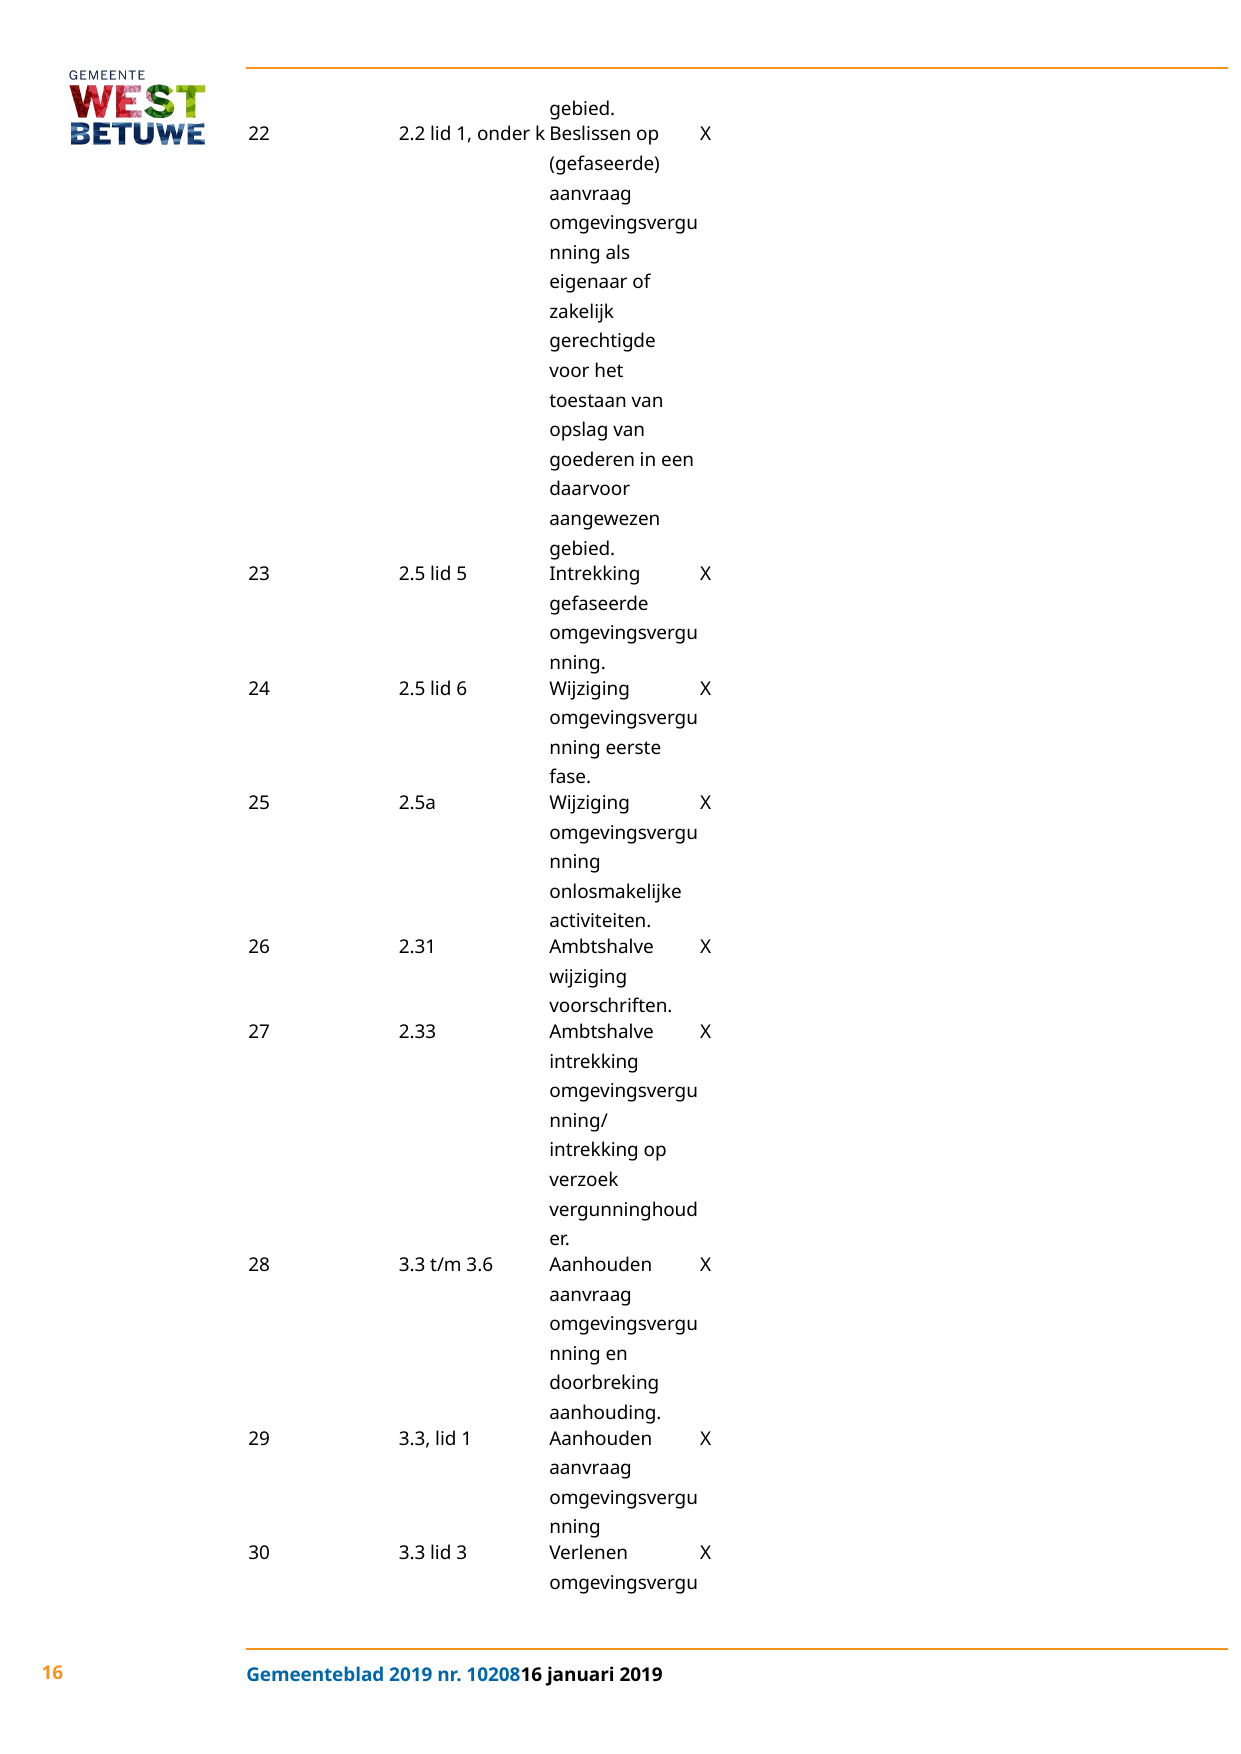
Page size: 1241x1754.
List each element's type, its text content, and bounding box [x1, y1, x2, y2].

table_cell [248, 95, 398, 121]
table_cell X [700, 675, 850, 789]
table_cell [850, 1018, 1001, 1251]
table_cell [850, 1539, 1001, 1594]
table_cell [850, 934, 1001, 1018]
table_cell Aanhouden aanvraag omgevingsvergunning [549, 1425, 700, 1539]
table_cell [1001, 560, 1152, 675]
table_cell 30 [248, 1539, 398, 1594]
table_cell [1001, 121, 1152, 560]
table_cell 23 [248, 560, 398, 675]
table_cell 2.31 [399, 934, 549, 1018]
table_cell 2.5 lid 5 [399, 560, 549, 675]
table_cell [850, 121, 1001, 560]
table_cell X [700, 1018, 850, 1251]
table_cell [850, 560, 1001, 675]
table_cell 3.3 lid 3 [399, 1539, 549, 1594]
table_cell [399, 95, 549, 121]
table_cell 27 [248, 1018, 398, 1251]
table_cell Ambtshalve wijziging voorschriften. [549, 934, 700, 1018]
table_cell 2.33 [399, 1018, 549, 1251]
table_cell [1001, 1539, 1152, 1594]
table_cell Beslissen op (gefaseerde) aanvraag omgevingsvergunning als eigenaar of zakelijk gerechtigde voor het toestaan van opslag van goederen in een daarvoor aangewezen gebied. [549, 121, 700, 560]
table_cell X [700, 1251, 850, 1425]
table_cell X [700, 560, 850, 675]
table_cell 3.3, lid 1 [399, 1425, 549, 1539]
table_cell Verlenen omgevingsvergu [549, 1539, 700, 1594]
table_cell gebied. [549, 95, 700, 121]
table_cell 29 [248, 1425, 398, 1539]
table_cell [1001, 789, 1152, 933]
table_cell Intrekking gefaseerde omgevingsvergunning. [549, 560, 700, 675]
table_cell [1001, 675, 1152, 789]
table_cell 2.2 lid 1, onder k [399, 121, 549, 560]
table_cell [850, 789, 1001, 933]
table_cell Ambtshalve intrekking omgevingsvergunning/ intrekking op verzoek vergunninghouder. [549, 1018, 700, 1251]
table_cell Wijziging omgevingsvergunning onlosmakelijke activiteiten. [549, 789, 700, 933]
table_cell 26 [248, 934, 398, 1018]
table_cell [1001, 1251, 1152, 1425]
table_cell 2.5a [399, 789, 549, 933]
table_cell [700, 95, 850, 121]
table_cell X [700, 1425, 850, 1539]
table_cell 24 [248, 675, 398, 789]
table_cell [1001, 1425, 1152, 1539]
table_cell X [700, 121, 850, 560]
table_cell 28 [248, 1251, 398, 1425]
table_cell 3.3 t/m 3.6 [399, 1251, 549, 1425]
table_cell [850, 675, 1001, 789]
table_cell X [700, 934, 850, 1018]
table_cell 2.5 lid 6 [399, 675, 549, 789]
table_cell X [700, 1539, 850, 1594]
table_cell [1001, 934, 1152, 1018]
table_cell Aanhouden aanvraag omgevingsvergunning en doorbreking aanhouding. [549, 1251, 700, 1425]
table_cell 25 [248, 789, 398, 933]
table_cell [1001, 95, 1152, 121]
table_cell [850, 1425, 1001, 1539]
table_cell X [700, 789, 850, 933]
table_cell [850, 95, 1001, 121]
table_cell [850, 1251, 1001, 1425]
table_cell Wijziging omgevingsvergunning eerste fase. [549, 675, 700, 789]
picture [41, 47, 231, 172]
table_cell [1001, 1018, 1152, 1251]
table_cell 22 [248, 121, 398, 560]
